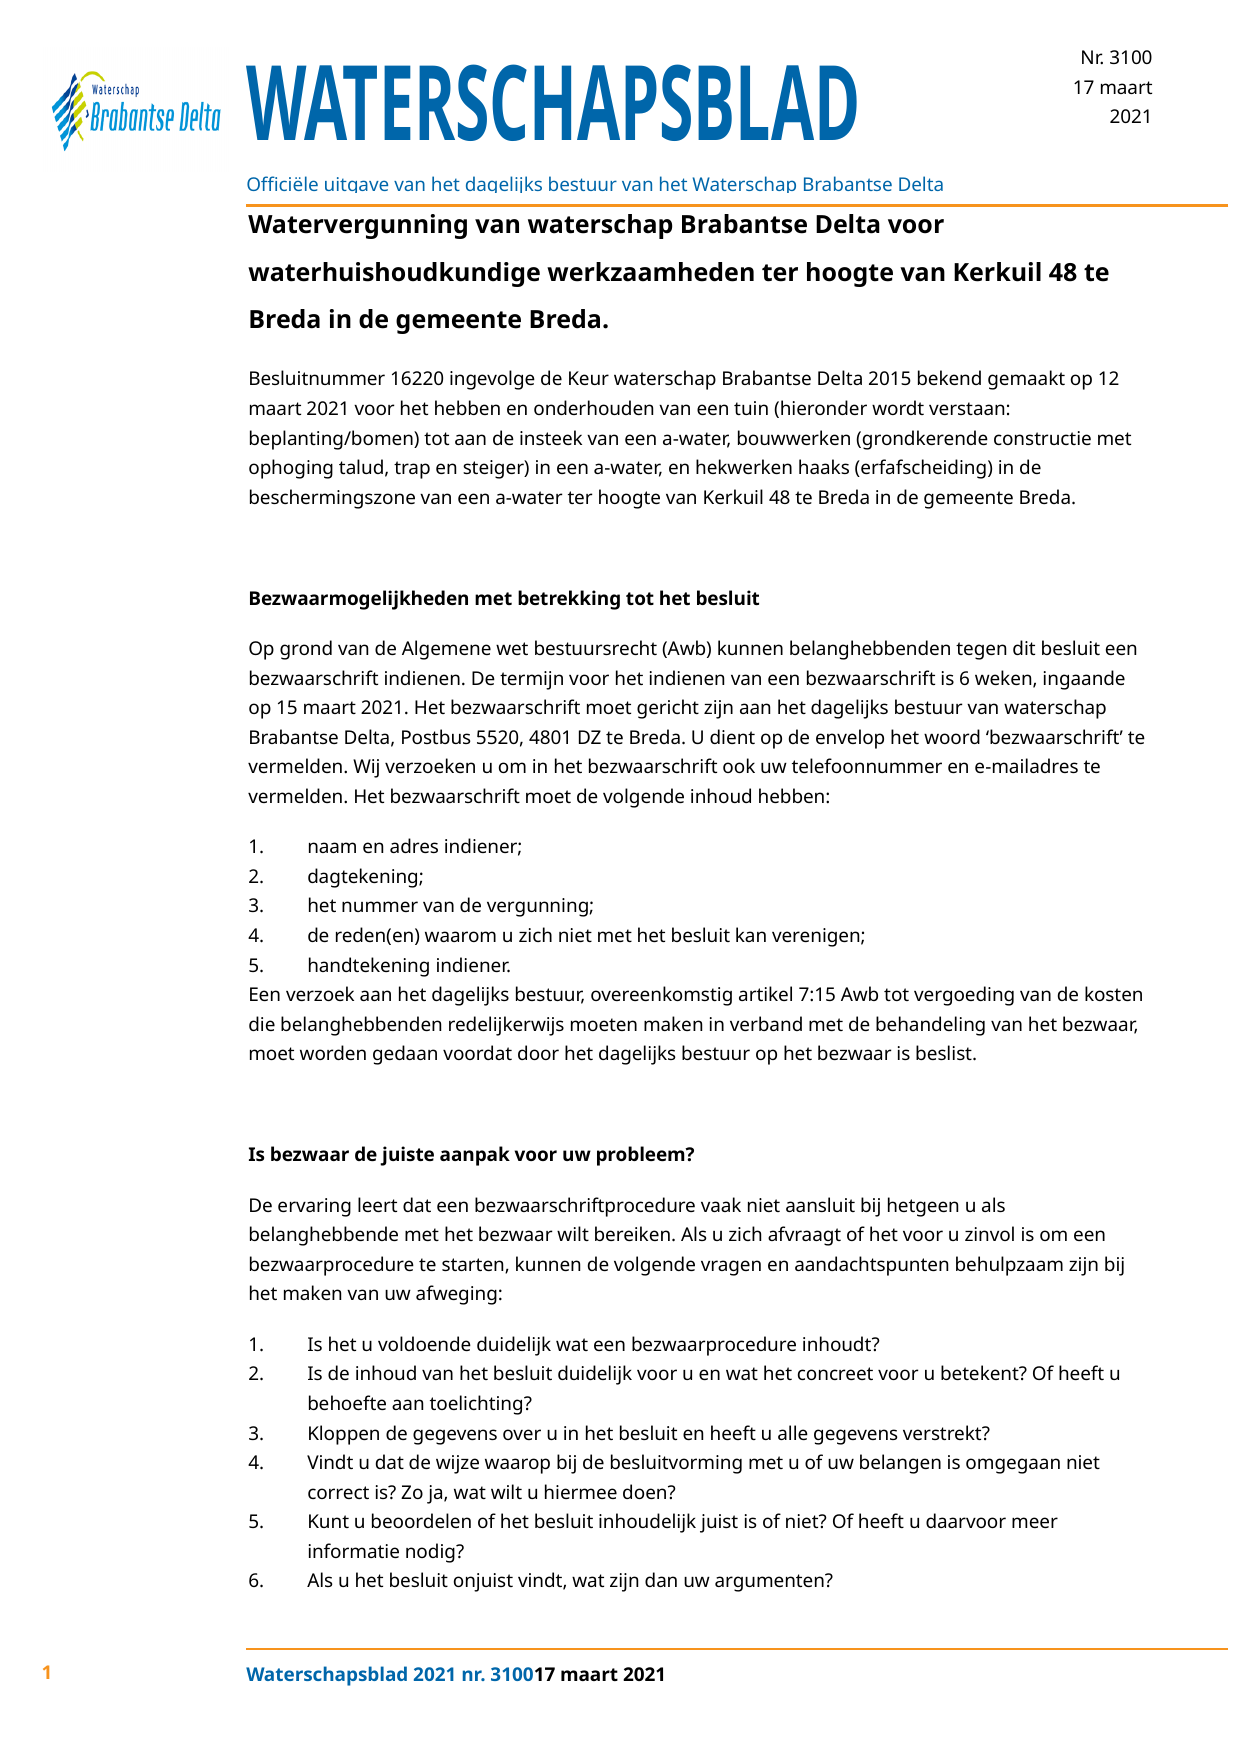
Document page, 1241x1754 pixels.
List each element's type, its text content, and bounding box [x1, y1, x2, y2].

text Besluitnummer 16220 ingevolge de Keur waterschap Brabantse Delta 2015 bekend gemaakt op 12 maart 2021 voor het hebben en onderhouden van een tuin (hieronder wordt verstaan: beplanting/bomen) tot aan de insteek van een a-water, bouwwerken (grondkerende constructie met ophoging talud, trap en steiger) in een a-water, en hekwerken haaks (erfafscheiding) in de beschermingszone van een a-water ter hoogte van Kerkuil 48 te Breda in de gemeente Breda. [248, 366, 1152, 509]
list Vindt u dat de wijze waarop bij de besluitvorming met u of uw belangen is omgegaan niet correct is? Zo ja, wat wilt u hiermee doen? [248, 1449, 1152, 1504]
text Een verzoek aan het dagelijks bestuur, overeenkomstig artikel 7:15 Awb tot vergoeding van de kosten die belanghebbenden redelijkerwijs moeten maken in verband met de behandeling van het bezwaar, moet worden gedaan voordat door het dagelijks bestuur op het bezwaar is beslist. [248, 981, 1152, 1066]
list de reden(en) waarom u zich niet met het besluit kan verenigen; [248, 922, 1152, 948]
list dagtekening; [248, 863, 1152, 889]
text De ervaring leert dat een bezwaarschriftprocedure vaak niet aansluit bij hetgeen u als belanghebbende met het bezwaar wilt bereiken. Als u zich afvraagt of het voor u zinvol is om een bezwaarprocedure te starten, kunnen de volgende vragen en aandachtspunten behulpzaam zijn bij het maken van uw afweging: [248, 1192, 1152, 1306]
list het nummer van de vergunning; [248, 893, 1152, 918]
list Is het u voldoende duidelijk wat een bezwaarprocedure inhoudt? [248, 1331, 1152, 1357]
list Kloppen de gegevens over u in het besluit en heeft u alle gegevens verstrekt? [248, 1420, 1152, 1445]
text Watervergunning van waterschap Brabantse Delta voor waterhuishoudkundige werkzaamheden ter hoogte van Kerkuil 48 te Breda in de gemeente Breda. [248, 207, 1152, 336]
list naam en adres indiener; [248, 833, 1152, 859]
list handtekening indiener. [248, 952, 1152, 977]
picture [41, 47, 231, 172]
text Op grond van de Algemene wet bestuursrecht (Awb) kunnen belanghebbenden tegen dit besluit een bezwaarschrift indienen. De termijn voor het indienen van een bezwaarschrift is 6 weken, ingaande op 15 maart 2021. Het bezwaarschrift moet gericht zijn aan het dagelijks bestuur van waterschap Brabantse Delta, Postbus 5520, 4801 DZ te Breda. U dient op de envelop het woord ‘bezwaarschrift’ te vermelden. Wij verzoeken u om in het bezwaarschrift ook uw telefoonnummer en e‑mailadres te vermelden. Het bezwaarschrift moet de volgende inhoud hebben: [248, 635, 1152, 809]
text Is bezwaar de juiste aanpak voor uw probleem? [248, 1141, 1152, 1167]
list Als u het besluit onjuist vindt, wat zijn dan uw argumenten? [248, 1568, 1152, 1593]
list Kunt u beoordelen of het besluit inhoudelijk juist is of niet? Of heeft u daarvoor meer informatie nodig? [248, 1508, 1152, 1564]
text Bezwaarmogelijkheden met betrekking tot het besluit [248, 585, 1152, 610]
list Is de inhoud van het besluit duidelijk voor u en wat het concreet voor u betekent? Of heeft u behoefte aan toelichting? [248, 1361, 1152, 1416]
